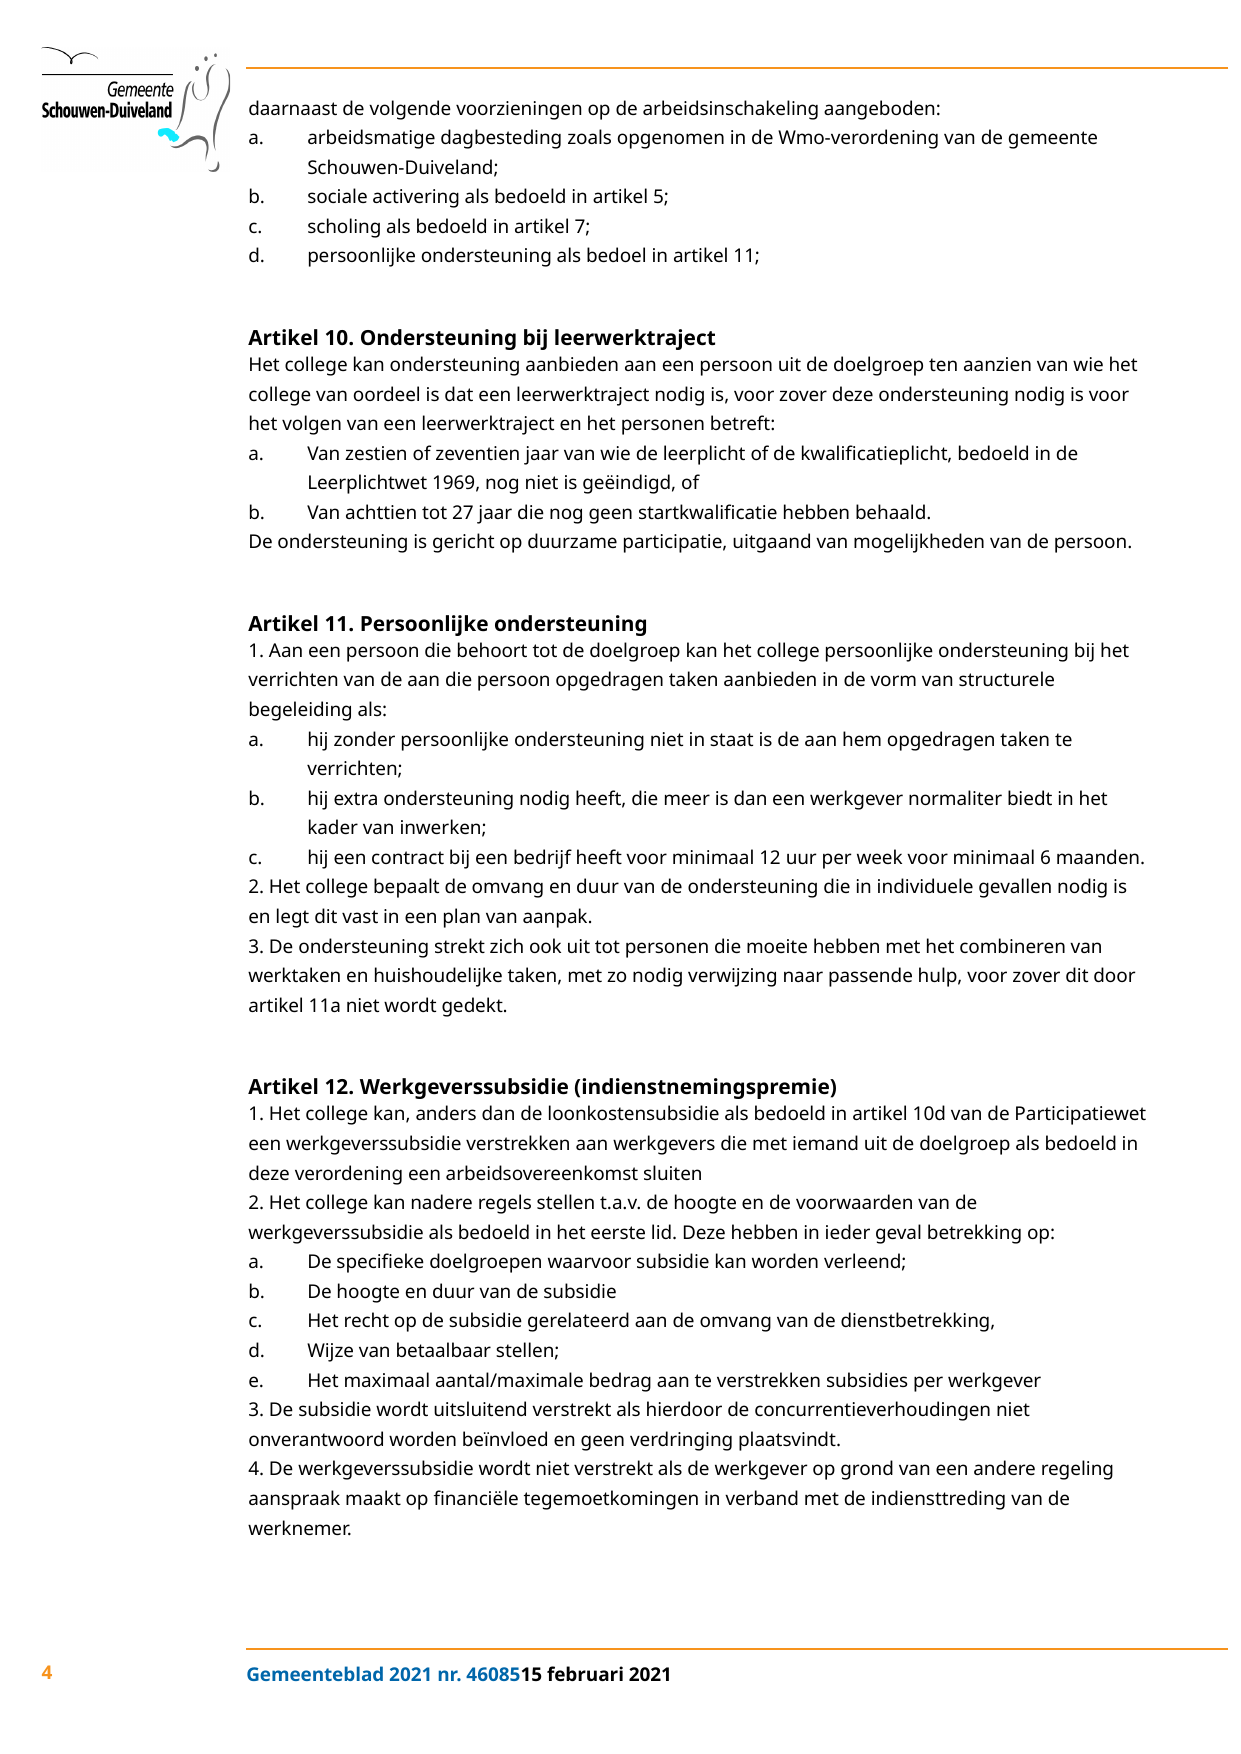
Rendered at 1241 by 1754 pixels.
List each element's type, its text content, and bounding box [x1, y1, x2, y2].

text 3. De subsidie wordt uitsluitend verstrekt als hierdoor de concurrentieverhoudingen niet onverantwoord worden beïnvloed en geen verdringing plaatsvindt. [248, 1396, 1152, 1452]
text 4. De werkgeverssubsidie wordt niet verstrekt als de werkgever op grond van een andere regeling aanspraak maakt op financiële tegemoetkomingen in verband met de indiensttreding van de werknemer. [248, 1456, 1152, 1540]
text Artikel 12. Werkgeverssubsidie (indienstnemingspremie) [248, 1072, 1152, 1101]
list De hoogte en duur van de subsidie [248, 1278, 1152, 1304]
list persoonlijke ondersteuning als bedoel in artikel 11; [248, 243, 1152, 268]
list hij extra ondersteuning nodig heeft, die meer is dan een werkgever normaliter biedt in het kader van inwerken; [248, 785, 1152, 840]
text 1. Aan een persoon die behoort tot de doelgroep kan het college persoonlijke ondersteuning bij het verrichten van de aan die persoon opgedragen taken aanbieden in de vorm van structurele begeleiding als: [248, 637, 1152, 722]
text 1. Het college kan, anders dan de loonkostensubsidie als bedoeld in artikel 10d van de Participatiewet een werkgeverssubsidie verstrekken aan werkgevers die met iemand uit de doelgroep als bedoeld in deze verordening een arbeidsovereenkomst sluiten [248, 1101, 1152, 1185]
text Het college kan ondersteuning aanbieden aan een persoon uit de doelgroep ten aanzien van wie het college van oordeel is dat een leerwerktraject nodig is, voor zover deze ondersteuning nodig is voor het volgen van een leerwerktraject en het personen betreft: [248, 351, 1152, 436]
list Het recht op de subsidie gerelateerd aan de omvang van de dienstbetrekking, [248, 1308, 1152, 1333]
text Artikel 10. Ondersteuning bij leerwerktraject [248, 323, 1152, 351]
text 2. Het college kan nadere regels stellen t.a.v. de hoogte en de voorwaarden van de werkgeverssubsidie als bedoeld in het eerste lid. Deze hebben in ieder geval betrekking op: [248, 1189, 1152, 1244]
text 3. De ondersteuning strekt zich ook uit tot personen die moeite hebben met het combineren van werktaken en huishoudelijke taken, met zo nodig verwijzing naar passende hulp, voor zover dit door artikel 11a niet wordt gedekt. [248, 933, 1152, 1018]
list sociale activering als bedoeld in artikel 5; [248, 183, 1152, 209]
text De ondersteuning is gericht op duurzame participatie, uitgaand van mogelijkheden van de persoon. [248, 529, 1152, 554]
list De specifieke doelgroepen waarvoor subsidie kan worden verleend; [248, 1248, 1152, 1274]
list Het maximaal aantal/maximale bedrag aan te verstrekken subsidies per werkgever [248, 1367, 1152, 1392]
list arbeidsmatige dagbesteding zoals opgenomen in de Wmo-verordening van de gemeente Schouwen-Duiveland; [248, 124, 1152, 180]
list hij zonder persoonlijke ondersteuning niet in staat is de aan hem opgedragen taken te verrichten; [248, 726, 1152, 781]
list Wijze van betaalbaar stellen; [248, 1337, 1152, 1363]
text 2. Het college bepaalt de omvang en duur van de ondersteuning die in individuele gevallen nodig is en legt dit vast in een plan van aanpak. [248, 874, 1152, 929]
picture [41, 47, 231, 172]
text Artikel 11. Persoonlijke ondersteuning [248, 609, 1152, 637]
list scholing als bedoeld in artikel 7; [248, 213, 1152, 239]
text daarnaast de volgende voorzieningen op de arbeidsinschakeling aangeboden: [248, 95, 1152, 121]
list hij een contract bij een bedrijf heeft voor minimaal 12 uur per week voor minimaal 6 maanden. [248, 844, 1152, 870]
list Van achttien tot 27 jaar die nog geen startkwalificatie hebben behaald. [248, 499, 1152, 525]
list Van zestien of zeventien jaar van wie de leerplicht of de kwalificatieplicht, bedoeld in de Leerplichtwet 1969, nog niet is geëindigd, of [248, 440, 1152, 495]
